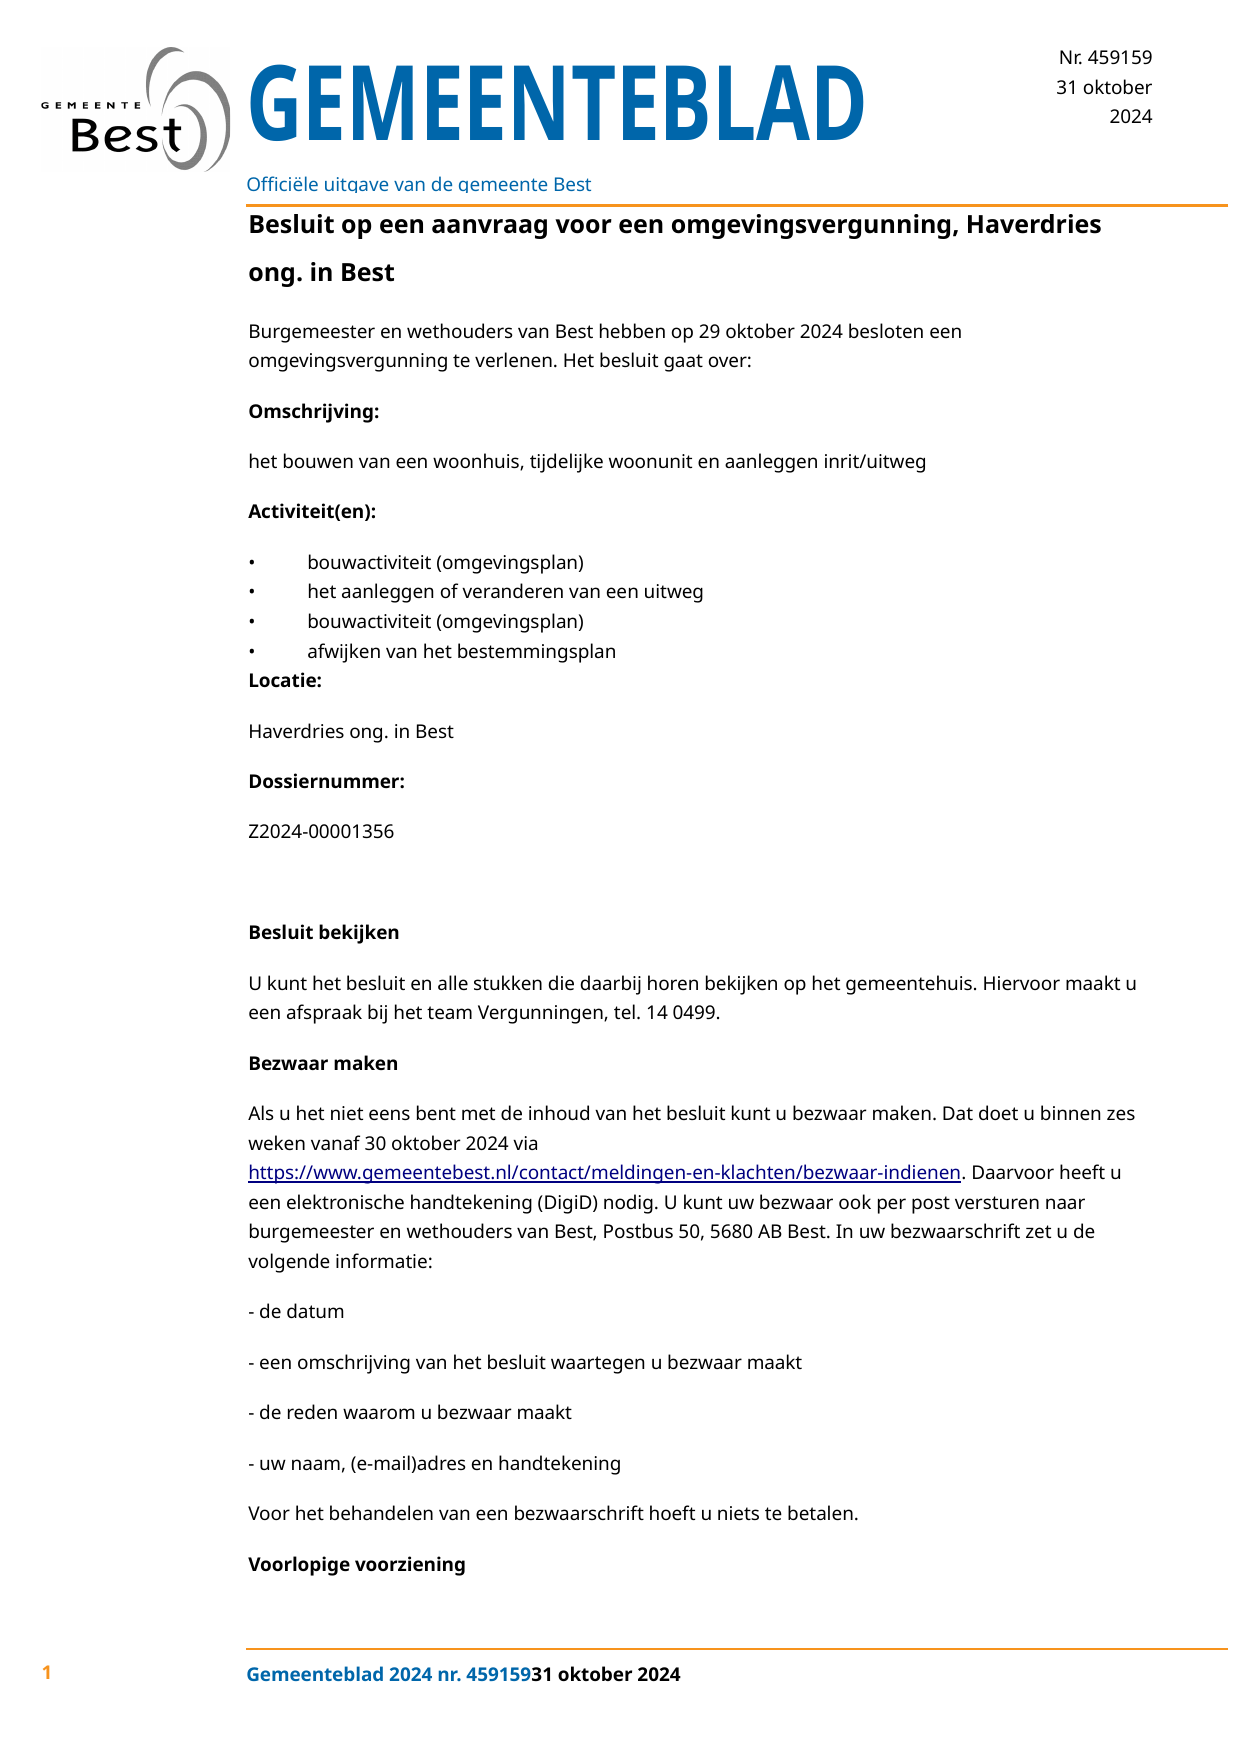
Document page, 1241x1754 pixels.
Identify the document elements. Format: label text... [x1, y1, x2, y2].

text Haverdries ong. in Best [248, 718, 1152, 744]
text Burgemeester en wethouders van Best hebben op 29 oktober 2024 besloten een omgevingsvergunning te verlenen. Het besluit gaat over: [248, 318, 1152, 373]
list bouwactiviteit (omgevingsplan) [248, 549, 1152, 575]
text Besluit op een aanvraag voor een omgevingsvergunning, Haverdries ong. in Best [248, 207, 1152, 288]
text - een omschrijving van het besluit waartegen u bezwaar maakt [248, 1349, 1152, 1375]
text Z2024-00001356 [248, 819, 1152, 844]
text Bezwaar maken [248, 1050, 1152, 1076]
list bouwactiviteit (omgevingsplan) [248, 608, 1152, 634]
text - de datum [248, 1299, 1152, 1324]
text Locatie: [248, 667, 1152, 693]
text Dossiernummer: [248, 768, 1152, 794]
text U kunt het besluit en alle stukken die daarbij horen bekijken op het gemeentehuis. Hiervoor maakt u een afspraak bij het team Vergunningen, tel. 14 0499. [248, 970, 1152, 1025]
text het bouwen van een woonhuis, tijdelijke woonunit en aanleggen inrit/uitweg [248, 448, 1152, 474]
text Activiteit(en): [248, 499, 1152, 524]
text Voorlopige voorziening [248, 1551, 1152, 1577]
list afwijken van het bestemmingsplan [248, 638, 1152, 664]
text Omschrijving: [248, 398, 1152, 424]
text - uw naam, (e-mail)adres en handtekening [248, 1450, 1152, 1476]
text Voor het behandelen van een bezwaarschrift hoeft u niets te betalen. [248, 1500, 1152, 1526]
list het aanleggen of veranderen van een uitweg [248, 579, 1152, 604]
text - de reden waarom u bezwaar maakt [248, 1399, 1152, 1425]
picture [41, 47, 231, 172]
text Besluit bekijken [248, 919, 1152, 945]
text Als u het niet eens bent met de inhoud van het besluit kunt u bezwaar maken. Dat doet u binnen zes weken vanaf 30 oktober 2024 via https://www.gemeentebest.nl/contact/meldingen-en-klachten/bezwaar-indienen. Daarvoor heeft u een elektronische handtekening (DigiD) nodig. U kunt uw bezwaar ook per post versturen naar burgemeester en wethouders van Best, Postbus 50, 5680 AB Best. In uw bezwaarschrift zet u de volgende informatie: [248, 1100, 1152, 1274]
